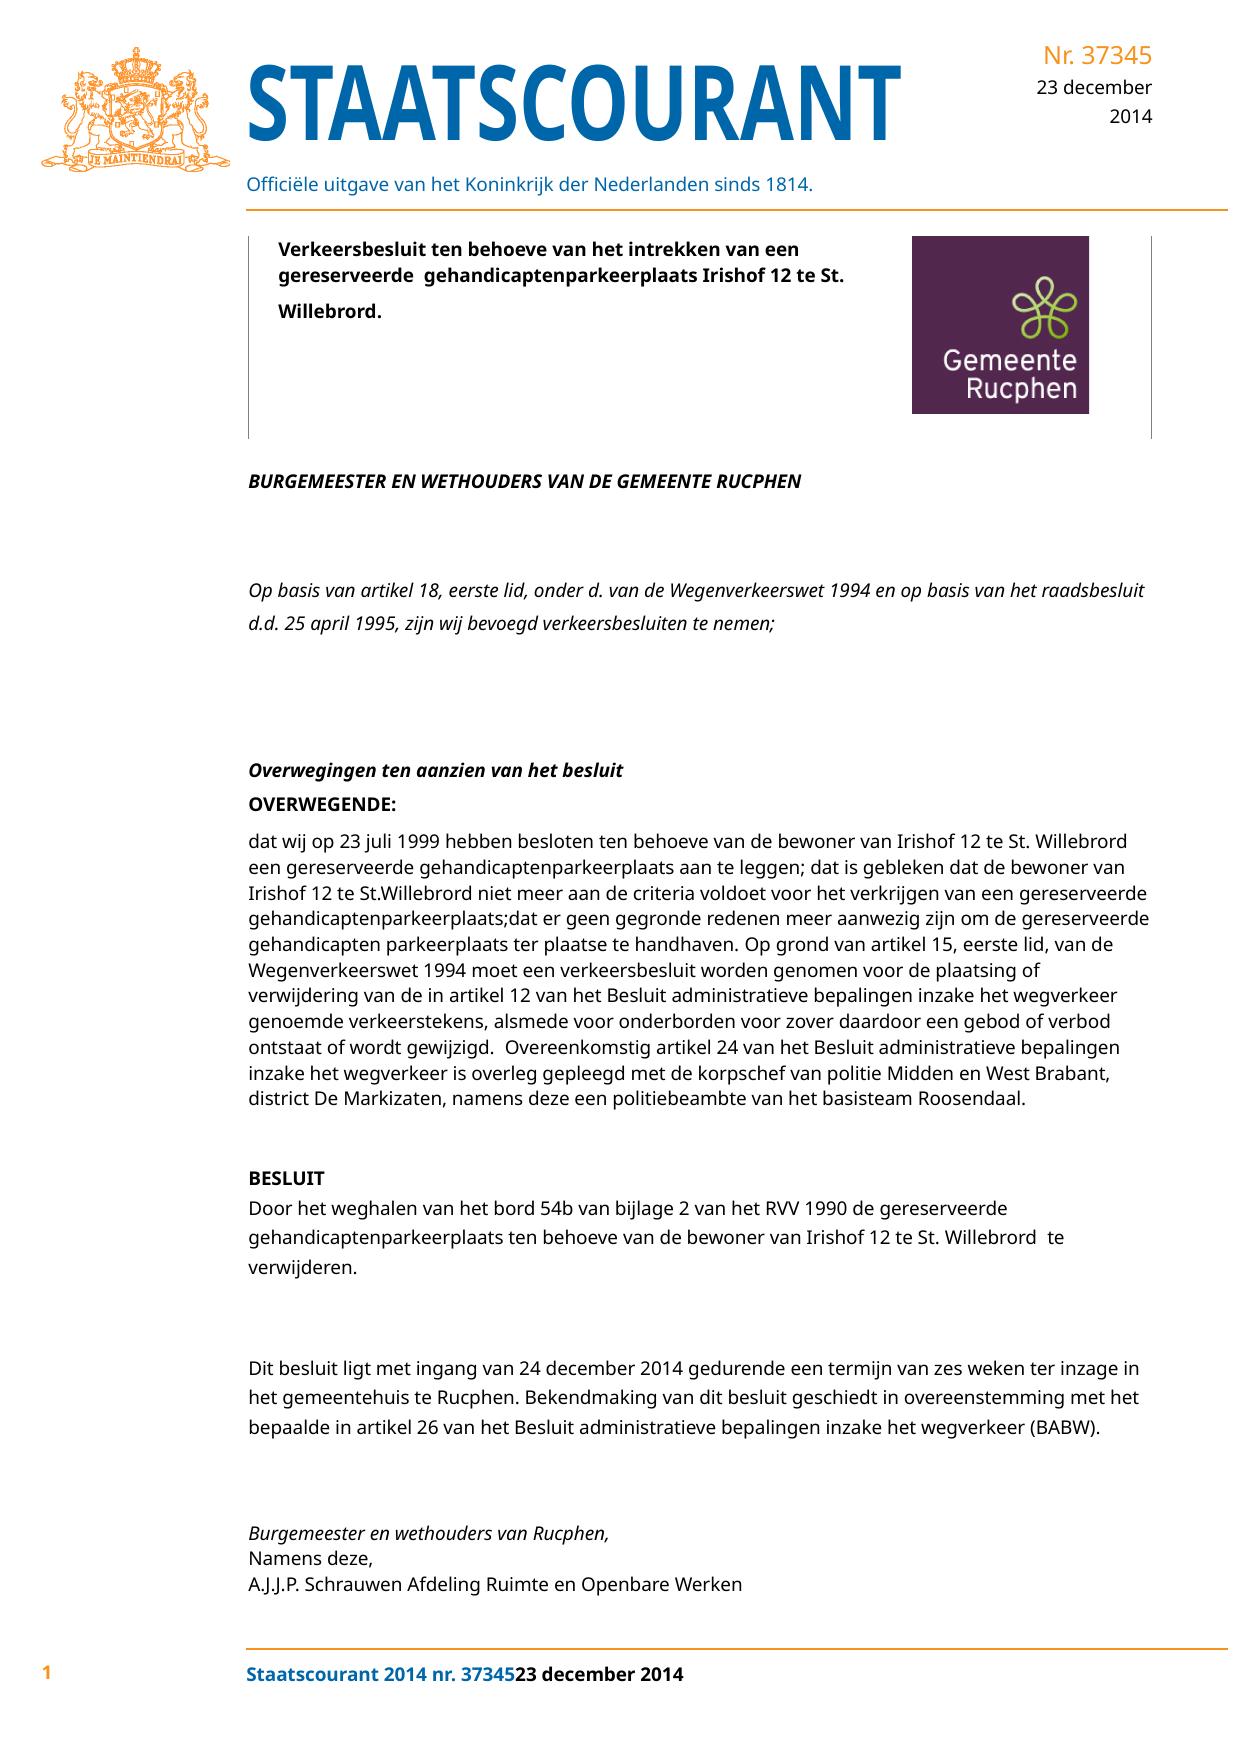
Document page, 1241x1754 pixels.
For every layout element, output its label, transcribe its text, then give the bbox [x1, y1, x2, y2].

text BURGEMEESTER EN WETHOUDERS VAN DE GEMEENTE RUCPHEN [248, 469, 1152, 494]
table_header [850, 414, 1151, 439]
text Namens deze, [248, 1546, 1152, 1571]
table_header [850, 236, 912, 413]
text Dit besluit ligt met ingang van 24 december 2014 gedurende een termijn van zes weken ter inzage in het gemeentehuis te Rucphen. Bekendmaking van dit besluit geschiedt in overeenstemming met het bepaalde in artikel 26 van het Besluit administratieve bepalingen inzake het wegverkeer (BABW). [248, 1355, 1152, 1440]
picture [912, 236, 1090, 414]
picture [41, 47, 231, 172]
text BESLUIT [248, 1165, 1152, 1191]
text Op basis van artikel 18, eerste lid, onder d. van de Wegenverkeerswet 1994 en op basis van het raadsbesluit d.d. 25 april 1995, zijn wij bevoegd verkeersbesluiten te nemen; [248, 577, 1152, 636]
text OVERWEGENDE: [248, 792, 1152, 817]
table_header [1090, 236, 1151, 413]
text A.J.J.P. Schrauwen Afdeling Ruimte en Openbare Werken [248, 1571, 1152, 1597]
text Overwegingen ten aanzien van het besluit [248, 758, 1152, 783]
text Burgemeester en wethouders van Rucphen, [248, 1520, 1152, 1546]
text dat wij op 23 juli 1999 hebben besloten ten behoeve van de bewoner van Irishof 12 te St. Willebrord een gereserveerde gehandicaptenparkeerplaats aan te leggen; dat is gebleken dat de bewoner van Irishof 12 te St.Willebrord niet meer aan de criteria voldoet voor het verkrijgen van een gereserveerde gehandicaptenparkeerplaats;dat er geen gegronde redenen meer aanwezig zijn om de gereserveerde gehandicapten parkeerplaats ter plaatse te handhaven. Op grond van artikel 15, eerste lid, van de Wegenverkeerswet 1994 moet een verkeersbesluit worden genomen voor de plaatsing of verwijdering van de in artikel 12 van het Besluit administratieve bepalingen inzake het wegverkeer genoemde verkeerstekens, alsmede voor onderborden voor zover daardoor een gebod of verbod ontstaat of wordt gewijzigd. Overeenkomstig artikel 24 van het Besluit administratieve bepalingen inzake het wegverkeer is overleg gepleegd met de korpschef van politie Midden en West Brabant, district De Markizaten, namens deze een politiebeambte van het basisteam Roosendaal. [248, 828, 1152, 1111]
table_header Verkeersbesluit ten behoeve van het intrekken van een gereserveerde gehandicaptenparkeerplaats Irishof 12 te St. Willebrord. [249, 236, 850, 439]
text Door het weghalen van het bord 54b van bijlage 2 van het RVV 1990 de gereserveerde gehandicaptenparkeerplaats ten behoeve van de bewoner van Irishof 12 te St. Willebrord te verwijderen. [248, 1195, 1152, 1280]
